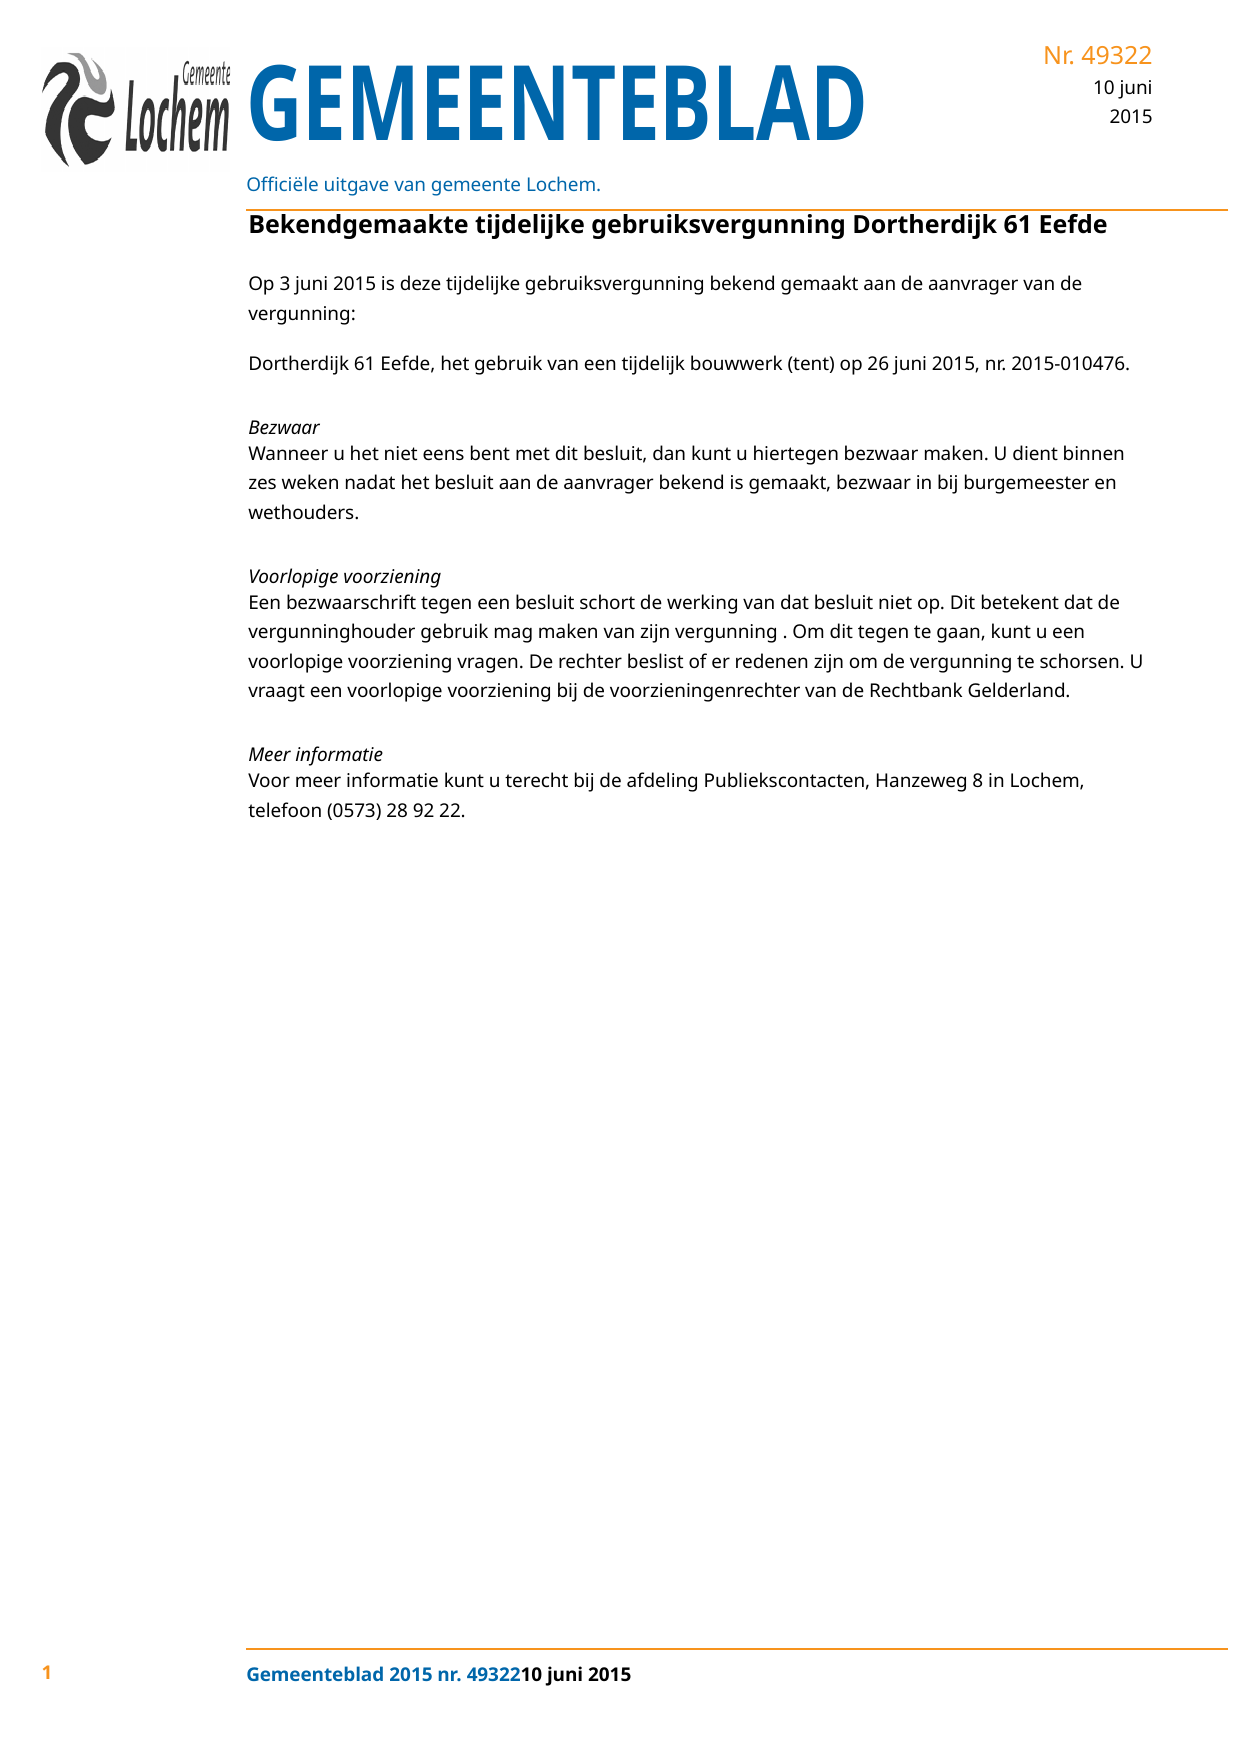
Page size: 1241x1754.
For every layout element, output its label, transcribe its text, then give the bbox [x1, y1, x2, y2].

text Voorlopige voorziening [248, 563, 1152, 589]
text Bekendgemaakte tijdelijke gebruiksvergunning Dortherdijk 61 Eefde [248, 211, 1152, 241]
text Wanneer u het niet eens bent met dit besluit, dan kunt u hiertegen bezwaar maken. U dient binnen zes weken nadat het besluit aan de aanvrager bekend is gemaakt, bezwaar in bij burgemeester en wethouders. [248, 440, 1152, 525]
text Meer informatie [248, 742, 1152, 767]
text Dortherdijk 61 Eefde, het gebruik van een tijdelijk bouwwerk (tent) op 26 juni 2015, nr. 2015-010476. [248, 350, 1152, 376]
text Een bezwaarschrift tegen een besluit schort de werking van dat besluit niet op. Dit betekent dat de vergunninghouder gebruik mag maken van zijn vergunning . Om dit tegen te gaan, kunt u een voorlopige voorziening vragen. De rechter beslist of er redenen zijn om de vergunning te schorsen. U vraagt een voorlopige voorziening bij de voorzieningenrechter van de Rechtbank Gelderland. [248, 589, 1152, 703]
text Voor meer informatie kunt u terecht bij de afdeling Publiekscontacten, Hanzeweg 8 in Lochem, telefoon (0573) 28 92 22. [248, 767, 1152, 823]
text Bezwaar [248, 414, 1152, 440]
picture [41, 47, 231, 172]
text Op 3 juni 2015 is deze tijdelijke gebruiksvergunning bekend gemaakt aan de aanvrager van de vergunning: [248, 270, 1152, 326]
